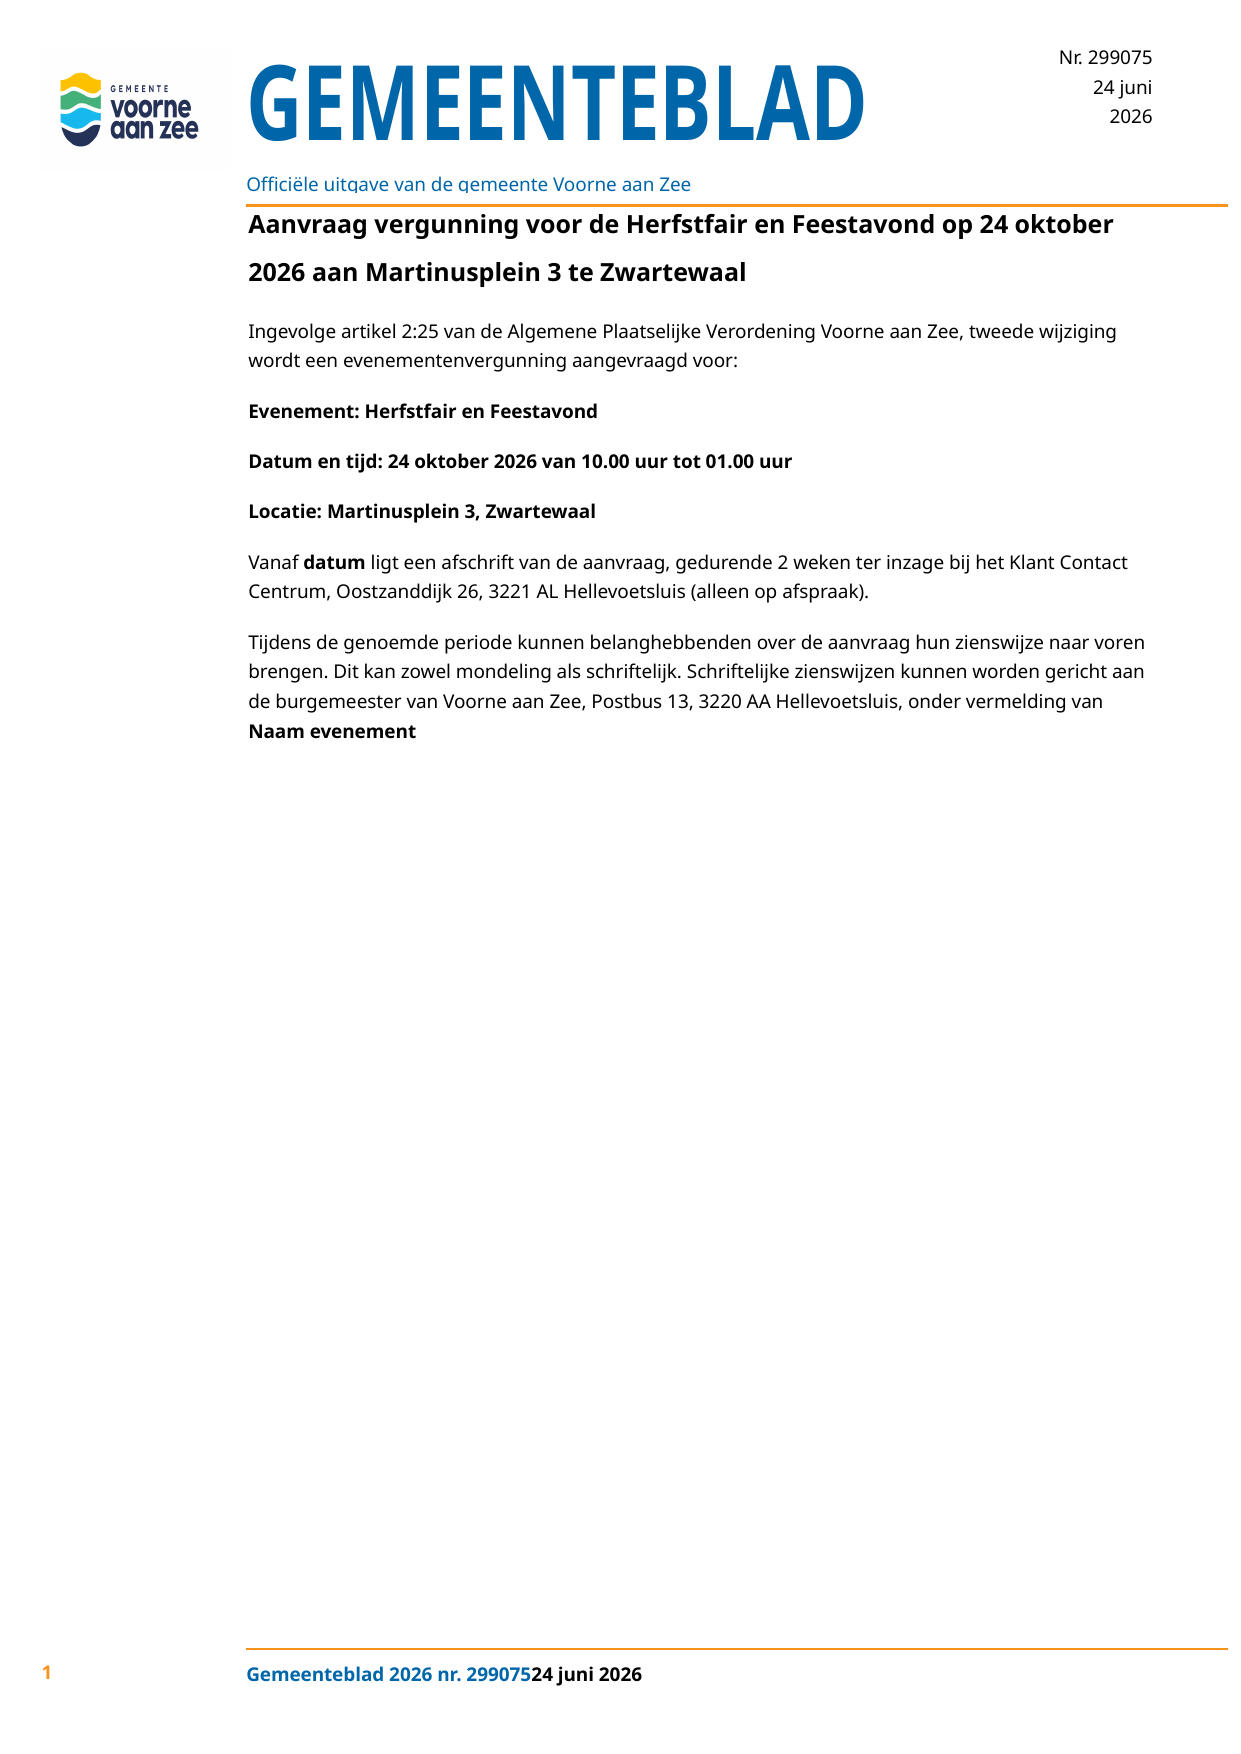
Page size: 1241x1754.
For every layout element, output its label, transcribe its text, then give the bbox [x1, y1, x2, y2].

text Ingevolge artikel 2:25 van de Algemene Plaatselijke Verordening Voorne aan Zee, tweede wijziging wordt een evenementenvergunning aangevraagd voor: [248, 318, 1152, 373]
text Aanvraag vergunning voor de Herfstfair en Feestavond op 24 oktober 2026 aan Martinusplein 3 te Zwartewaal [248, 207, 1152, 288]
text Tijdens de genoemde periode kunnen belanghebbenden over de aanvraag hun zienswijze naar voren brengen. Dit kan zowel mondeling als schriftelijk. Schriftelijke zienswijzen kunnen worden gericht aan de burgemeester van Voorne aan Zee, Postbus 13, 3220 AA Hellevoetsluis, onder vermelding van Naam evenement [248, 629, 1152, 744]
text Evenement: Herfstfair en Feestavond [248, 398, 1152, 424]
text Vanaf datum ligt een afschrift van de aanvraag, gedurende 2 weken ter inzage bij het Klant Contact Centrum, Oostzanddijk 26, 3221 AL Hellevoetsluis (alleen op afspraak). [248, 549, 1152, 604]
text Datum en tijd: 24 oktober 2026 van 10.00 uur tot 01.00 uur [248, 448, 1152, 474]
picture [41, 47, 231, 172]
text Locatie: Martinusplein 3, Zwartewaal [248, 499, 1152, 524]
